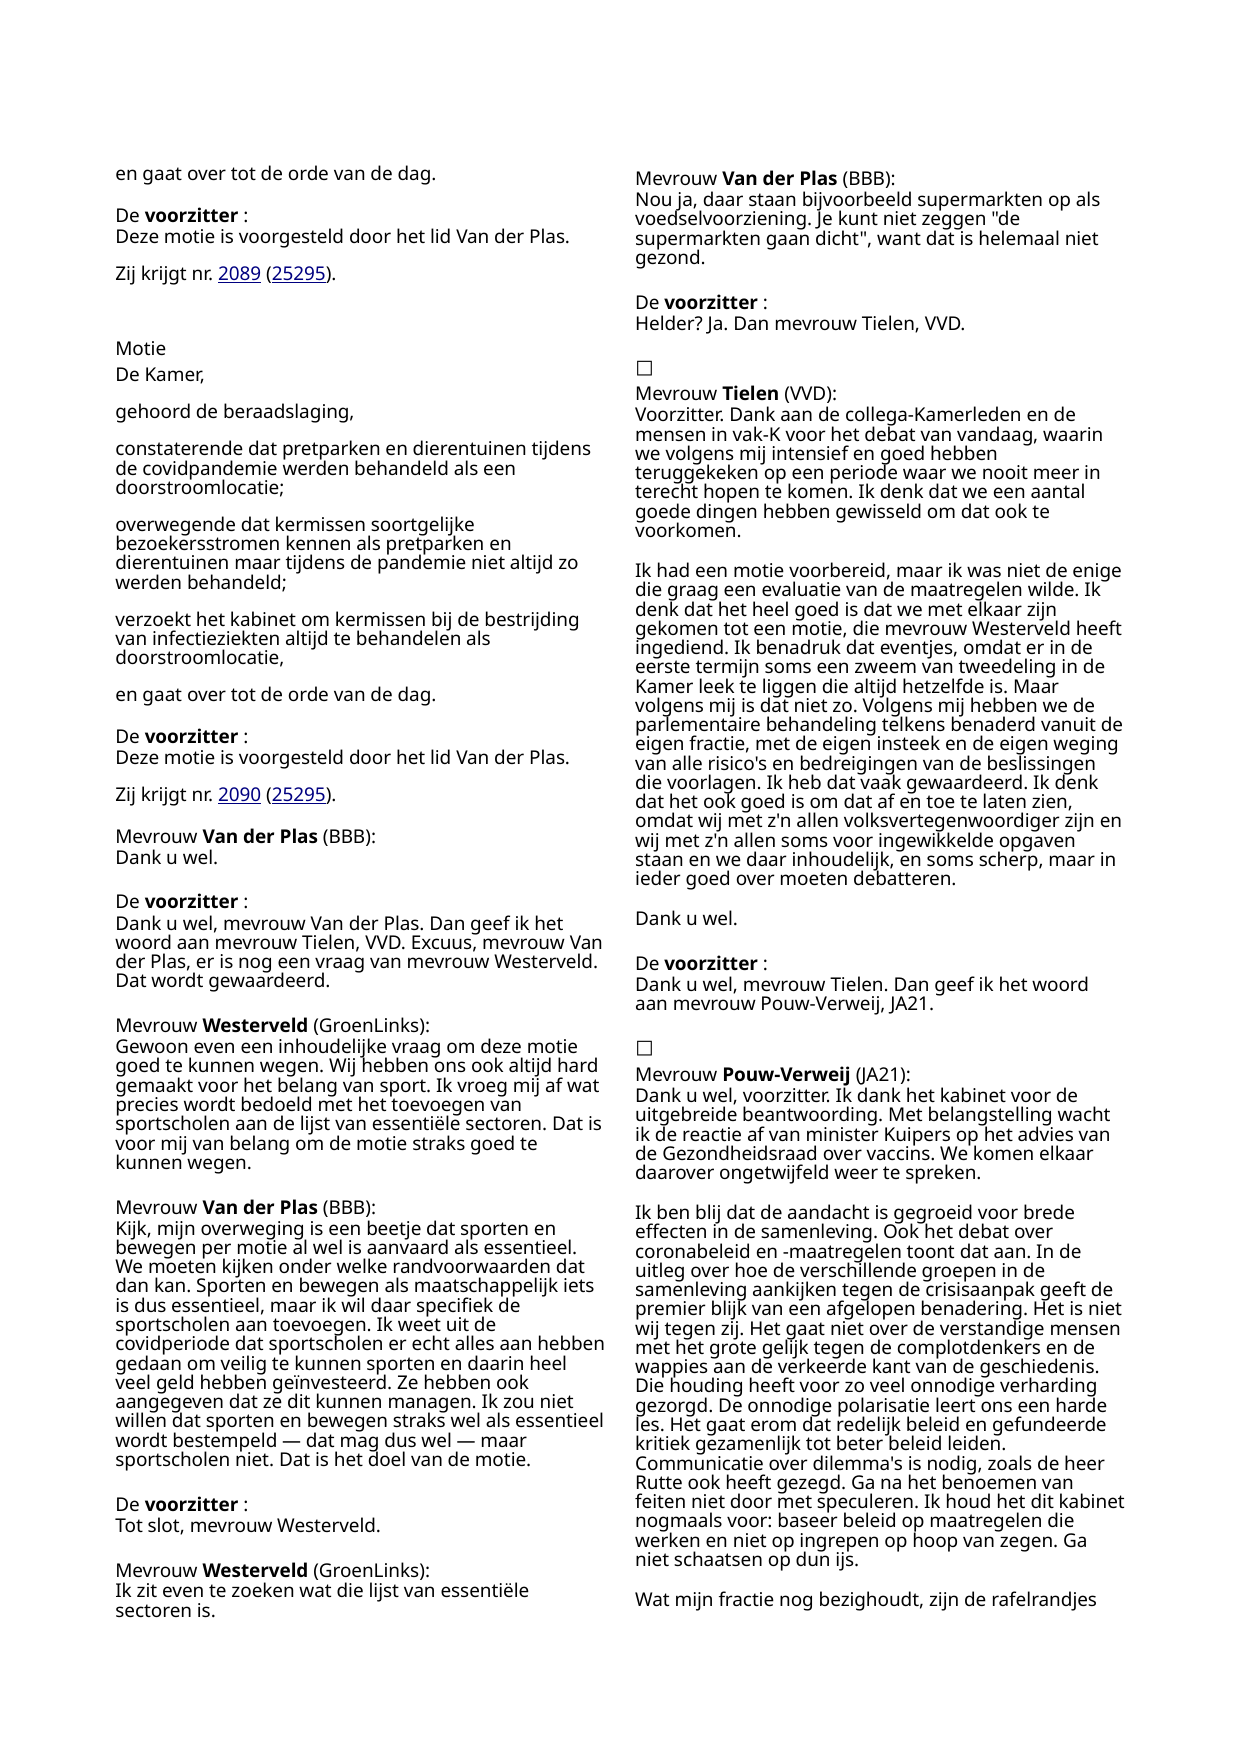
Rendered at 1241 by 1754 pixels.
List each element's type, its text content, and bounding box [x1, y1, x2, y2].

text Mevrouw Westerveld (GroenLinks): [115, 1012, 605, 1038]
text Mevrouw Pouw-Verweij (JA21): [635, 1061, 1125, 1087]
text De voorzitter : [635, 950, 1125, 976]
text De Kamer, [115, 366, 605, 386]
text constaterende dat pretparken en dierentuinen tijdens de covidpandemie werden behandeld als een doorstroomlocatie; [115, 440, 605, 498]
text De voorzitter : [115, 723, 605, 749]
text Dank u wel. [635, 910, 1125, 929]
text overwegende dat kermissen soortgelijke bezoekersstromen kennen als pretparken en dierentuinen maar tijdens de pandemie niet altijd zo werden behandeld; [115, 516, 605, 593]
text Ik ben blij dat de aandacht is gegroeid voor brede effecten in de samenleving. Ook het debat over coronabeleid en -maatregelen toont dat aan. In de uitleg over hoe de verschillende groepen in de samenleving aankijken tegen de crisisaanpak geeft de premier blijk van een afgelopen benadering. Het is niet wij tegen zij. Het gaat niet over de verstandige mensen met het grote gelijk tegen de complotdenkers en de wappies aan de verkeerde kant van de geschiedenis. Die houding heeft voor zo veel onnodige verharding gezorgd. De onnodige polarisatie leert ons een harde les. Het gaat erom dat redelijk beleid en gefundeerde kritiek gezamenlijk tot beter beleid leiden. Communicatie over dilemma's is nodig, zoals de heer Rutte ook heeft gezegd. Ga na het benoemen van feiten niet door met speculeren. Ik houd het dit kabinet nogmaals voor: baseer beleid op maatregelen die werken en niet op ingrepen op hoop van zegen. Ga niet schaatsen op dun ijs. [635, 1204, 1125, 1570]
text verzoekt het kabinet om kermissen bij de bestrijding van infectieziekten altijd te behandelen als doorstroomlocatie, [115, 611, 605, 668]
text Wat mijn fractie nog bezighoudt, zijn de rafelrandjes [635, 1591, 1125, 1610]
text Mevrouw Tielen (VVD): [635, 381, 1125, 406]
text Mevrouw Van der Plas (BBB): [635, 165, 1125, 191]
text Tot slot, mevrouw Westerveld. [115, 1517, 605, 1536]
text Nou ja, daar staan bijvoorbeeld supermarkten op als voedselvoorziening. Je kunt niet zeggen "de supermarkten gaan dicht", want dat is helemaal niet gezond. [635, 191, 1125, 268]
text ⬜ [635, 355, 1125, 381]
text Mevrouw Westerveld (GroenLinks): [115, 1557, 605, 1582]
text Kijk, mijn overweging is een beetje dat sporten en bewegen per motie al wel is aanvaard als essentieel. We moeten kijken onder welke randvoorwaarden dat dan kan. Sporten en bewegen als maatschappelijk iets is dus essentieel, maar ik wil daar specifiek de sportscholen aan toevoegen. Ik weet uit de covidperiode dat sportscholen er echt alles aan hebben gedaan om veilig te kunnen sporten en daarin heel veel geld hebben geïnvesteerd. Ze hebben ook aangegeven dat ze dit kunnen managen. Ik zou niet willen dat sporten en bewegen straks wel als essentieel wordt bestempeld — dat mag dus wel — maar sportscholen niet. Dat is het doel van de motie. [115, 1219, 605, 1470]
text Mevrouw Van der Plas (BBB): [115, 823, 605, 849]
text Motie [115, 335, 605, 360]
text De voorzitter : [115, 889, 605, 914]
text Dank u wel. [115, 849, 605, 868]
text gehoord de beraadslaging, [115, 403, 605, 423]
text De voorzitter : [115, 1491, 605, 1517]
text ⬜ [635, 1036, 1125, 1061]
text Dank u wel, voorzitter. Ik dank het kabinet voor de uitgebreide beantwoording. Met belangstelling wacht ik de reactie af van minister Kuipers op het advies van de Gezondheidsraad over vaccins. We komen elkaar daarover ongetwijfeld weer te spreken. [635, 1087, 1125, 1183]
text Deze motie is voorgesteld door het lid Van der Plas. [115, 228, 605, 247]
text De voorzitter : [635, 289, 1125, 315]
text Ik zit even te zoeken wat die lijst van essentiële sectoren is. [115, 1582, 605, 1621]
text Gewoon even een inhoudelijke vraag om deze motie goed te kunnen wegen. Wij hebben ons ook altijd hard gemaakt voor het belang van sport. Ik vroeg mij af wat precies wordt bedoeld met het toevoegen van sportscholen aan de lijst van essentiële sectoren. Dat is voor mij van belang om de motie straks goed te kunnen wegen. [115, 1038, 605, 1173]
text Ik had een motie voorbereid, maar ik was niet de enige die graag een evaluatie van de maatregelen wilde. Ik denk dat het heel goed is dat we met elkaar zijn gekomen tot een motie, die mevrouw Westerveld heeft ingediend. Ik benadruk dat eventjes, omdat er in de eerste termijn soms een zweem van tweedeling in de Kamer leek te liggen die altijd hetzelfde is. Maar volgens mij is dat niet zo. Volgens mij hebben we de parlementaire behandeling telkens benaderd vanuit de eigen fractie, met de eigen insteek en de eigen weging van alle risico's en bedreigingen van de beslissingen die voorlagen. Ik heb dat vaak gewaardeerd. Ik denk dat het ook goed is om dat af en toe te laten zien, omdat wij met z'n allen volksvertegenwoordiger zijn en wij met z'n allen soms voor ingewikkelde opgaven staan en we daar inhoudelijk, en soms scherp, maar in ieder goed over moeten debatteren. [635, 562, 1125, 889]
text Mevrouw Van der Plas (BBB): [115, 1194, 605, 1219]
text Zij krijgt nr. 2089 (25295). [115, 265, 605, 284]
text Voorzitter. Dank aan de collega-Kamerleden en de mensen in vak-K voor het debat van vandaag, waarin we volgens mij intensief en goed hebben teruggekeken op een periode waar we nooit meer in terecht hopen te komen. Ik denk dat we een aantal goede dingen hebben gewisseld om dat ook te voorkomen. [635, 406, 1125, 541]
text Dank u wel, mevrouw Van der Plas. Dan geef ik het woord aan mevrouw Tielen, VVD. Excuus, mevrouw Van der Plas, er is nog een vraag van mevrouw Westerveld. Dat wordt gewaardeerd. [115, 914, 605, 992]
text Zij krijgt nr. 2090 (25295). [115, 786, 605, 805]
text en gaat over tot de orde van de dag. [115, 686, 605, 705]
text Deze motie is voorgesteld door het lid Van der Plas. [115, 749, 605, 768]
text Helder? Ja. Dan mevrouw Tielen, VVD. [635, 315, 1125, 334]
text De voorzitter : [115, 202, 605, 228]
text en gaat over tot de orde van de dag. [115, 165, 605, 184]
text Dank u wel, mevrouw Tielen. Dan geef ik het woord aan mevrouw Pouw-Verweij, JA21. [635, 976, 1125, 1015]
